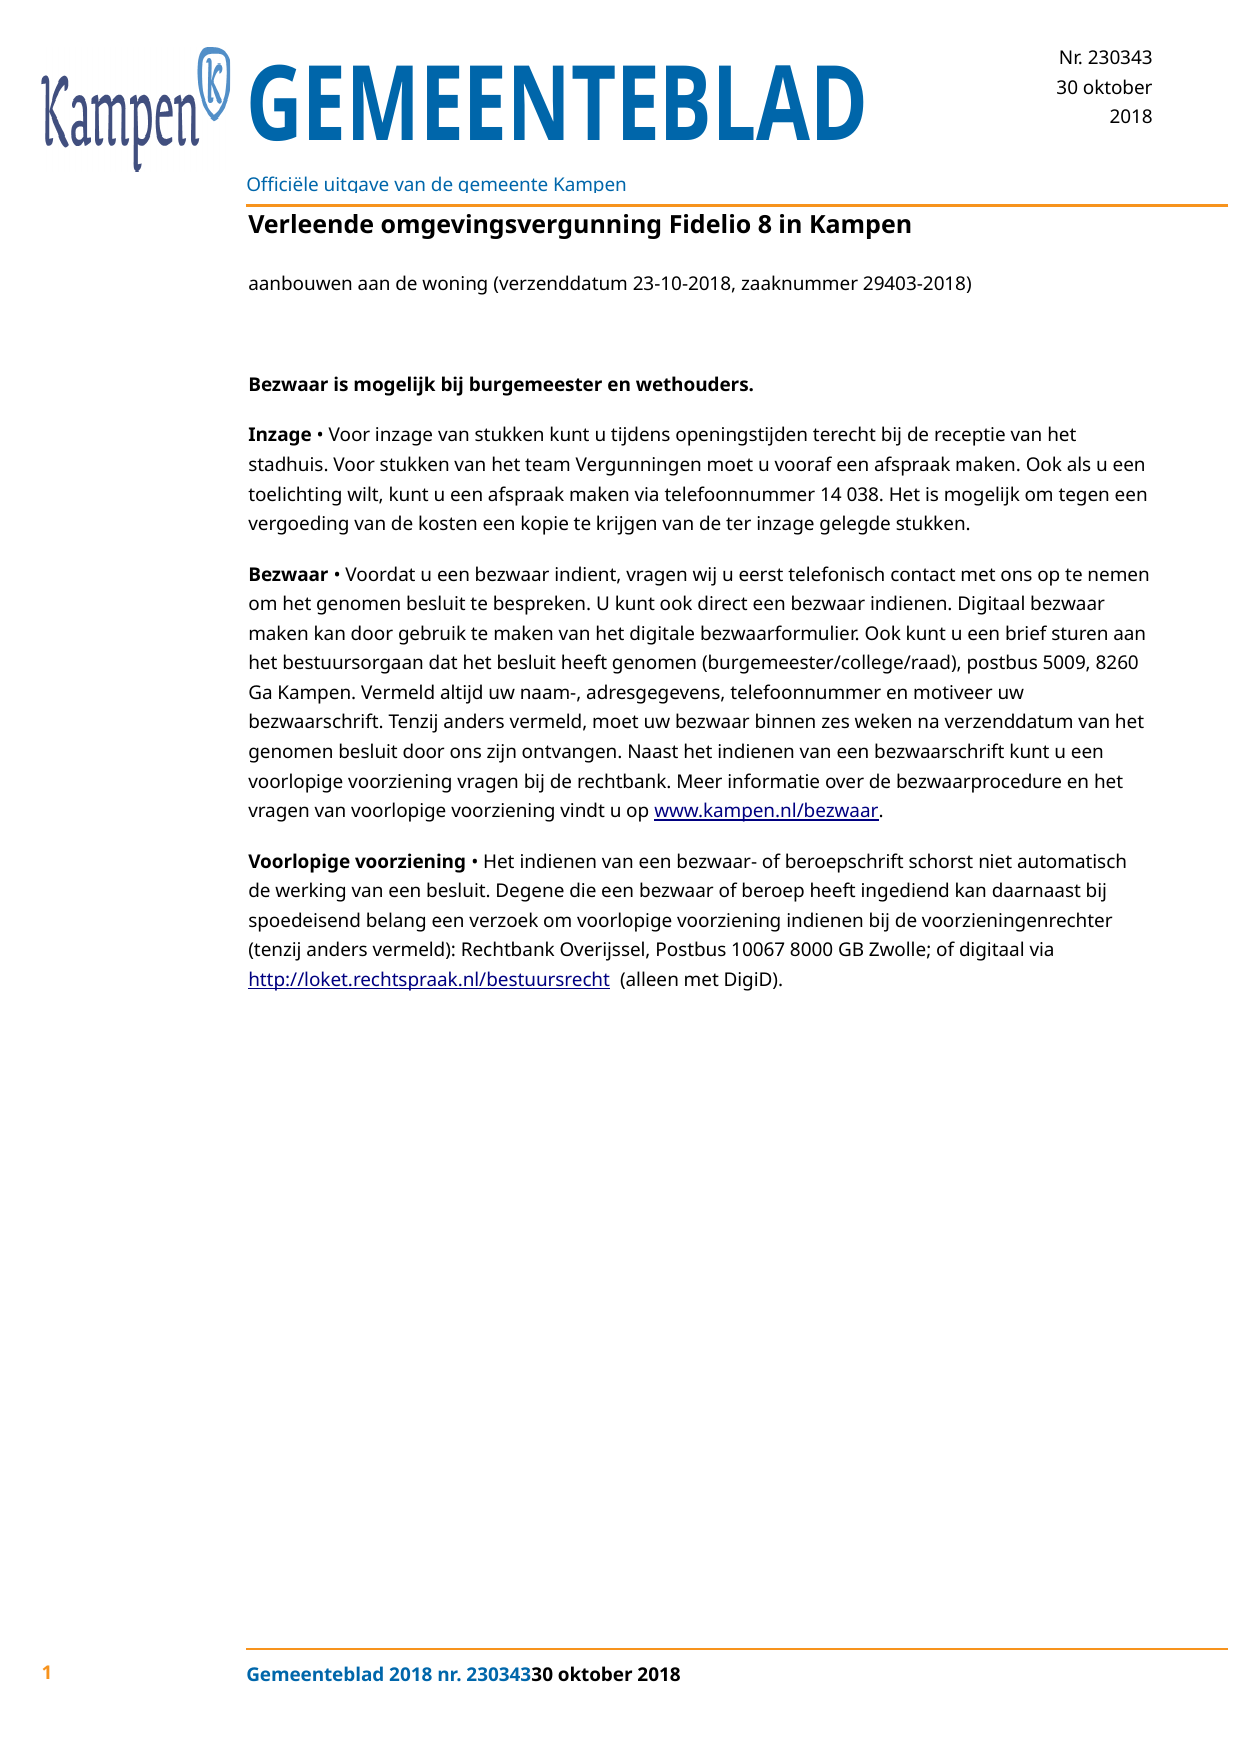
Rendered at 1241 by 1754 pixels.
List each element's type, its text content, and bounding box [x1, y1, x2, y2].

text Bezwaar • Voordat u een bezwaar indient, vragen wij u eerst telefonisch contact met ons op te nemen om het genomen besluit te bespreken. U kunt ook direct een bezwaar indienen. Digitaal bezwaar maken kan door gebruik te maken van het digitale bezwaarformulier. Ook kunt u een brief sturen aan het bestuursorgaan dat het besluit heeft genomen (burgemeester/college/raad), postbus 5009, 8260 Ga Kampen. Vermeld altijd uw naam-, adresgegevens, telefoonnummer en motiveer uw bezwaarschrift. Tenzij anders vermeld, moet uw bezwaar binnen zes weken na verzenddatum van het genomen besluit door ons zijn ontvangen. Naast het indienen van een bezwaarschrift kunt u een voorlopige voorziening vragen bij de rechtbank. Meer informatie over de bezwaarprocedure en het vragen van voorlopige voorziening vindt u op www.kampen.nl/bezwaar. [248, 561, 1152, 823]
text Verleende omgevingsvergunning Fidelio 8 in Kampen [248, 207, 1152, 241]
picture [41, 47, 231, 172]
text Bezwaar is mogelijk bij burgemeester en wethouders. [248, 371, 1152, 397]
text Inzage • Voor inzage van stukken kunt u tijdens openingstijden terecht bij de receptie van het stadhuis. Voor stukken van het team Vergunningen moet u vooraf een afspraak maken. Ook als u een toelichting wilt, kunt u een afspraak maken via telefoonnummer 14 038. Het is mogelijk om tegen een vergoeding van de kosten een kopie te krijgen van de ter inzage gelegde stukken. [248, 422, 1152, 536]
text aanbouwen aan de woning (verzenddatum 23-10-2018, zaaknummer 29403-2018) [248, 270, 1152, 296]
text Voorlopige voorziening • Het indienen van een bezwaar- of beroepschrift schorst niet automatisch de werking van een besluit. Degene die een bezwaar of beroep heeft ingediend kan daarnaast bij spoedeisend belang een verzoek om voorlopige voorziening indienen bij de voorzieningenrechter (tenzij anders vermeld): Rechtbank Overijssel, Postbus 10067 8000 GB Zwolle; of digitaal via http://loket.rechtspraak.nl/bestuursrecht (alleen met DigiD). [248, 848, 1152, 992]
